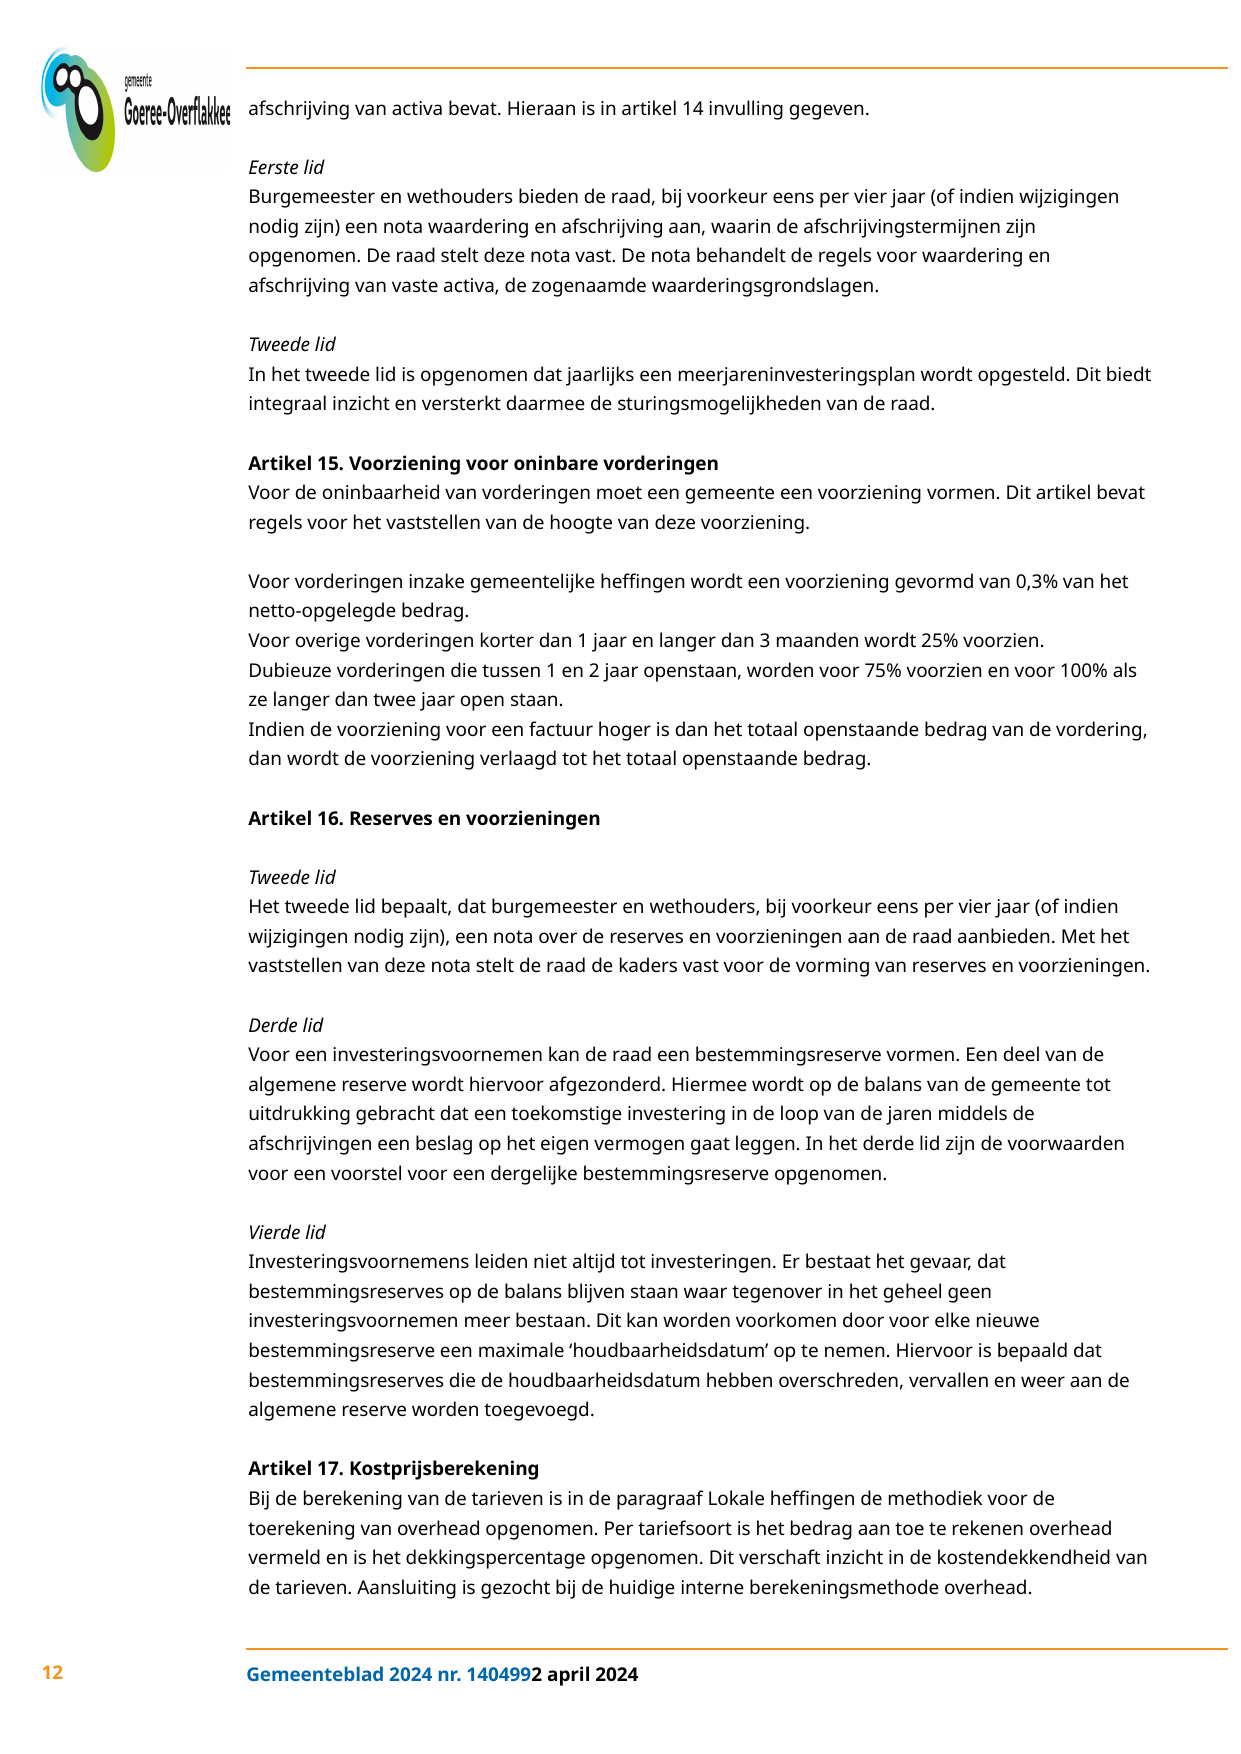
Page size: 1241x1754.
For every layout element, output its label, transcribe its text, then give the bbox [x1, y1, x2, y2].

picture [41, 47, 231, 172]
text Voor een investeringsvoornemen kan de raad een bestemmingsreserve vormen. Een deel van de algemene reserve wordt hiervoor afgezonderd. Hiermee wordt op de balans van de gemeente tot uitdrukking gebracht dat een toekomstige investering in de loop van de jaren middels de afschrijvingen een beslag op het eigen vermogen gaat leggen. In het derde lid zijn de voorwaarden voor een voorstel voor een dergelijke bestemmingsreserve opgenomen. [248, 1041, 1152, 1186]
text In het tweede lid is opgenomen dat jaarlijks een meerjareninvesteringsplan wordt opgesteld. Dit biedt integraal inzicht en versterkt daarmee de sturingsmogelijkheden van de raad. [248, 361, 1152, 416]
text Voor overige vorderingen korter dan 1 jaar en langer dan 3 maanden wordt 25% voorzien. [248, 627, 1152, 653]
text Eerste lid [248, 154, 1152, 180]
text Dubieuze vorderingen die tussen 1 en 2 jaar openstaan, worden voor 75% voorzien en voor 100% als ze langer dan twee jaar open staan. [248, 657, 1152, 712]
text Bij de berekening van de tarieven is in de paragraaf Lokale heffingen de methodiek voor de toerekening van overhead opgenomen. Per tariefsoort is het bedrag aan toe te rekenen overhead vermeld en is het dekkingspercentage opgenomen. Dit verschaft inzicht in de kostendekkendheid van de tarieven. Aansluiting is gezocht bij de huidige interne berekeningsmethode overhead. [248, 1485, 1152, 1600]
text Het tweede lid bepaalt, dat burgemeester en wethouders, bij voorkeur eens per vier jaar (of indien wijzigingen nodig zijn), een nota over de reserves en voorzieningen aan de raad aanbieden. Met het vaststellen van deze nota stelt de raad de kaders vast voor de vorming van reserves en voorzieningen. [248, 893, 1152, 978]
text Derde lid [248, 1012, 1152, 1038]
text afschrijving van activa bevat. Hieraan is in artikel 14 invulling gegeven. [248, 95, 1152, 121]
text Indien de voorziening voor een factuur hoger is dan het totaal openstaande bedrag van de vordering, dan wordt de voorziening verlaagd tot het totaal openstaande bedrag. [248, 716, 1152, 771]
text Artikel 16. Reserves en voorzieningen [248, 805, 1152, 831]
text Artikel 17. Kostprijsberekening [248, 1456, 1152, 1481]
text Tweede lid [248, 864, 1152, 890]
text Vierde lid [248, 1219, 1152, 1245]
text Investeringsvoornemens leiden niet altijd tot investeringen. Er bestaat het gevaar, dat bestemmingsreserves op de balans blijven staan waar tegenover in het geheel geen investeringsvoornemen meer bestaan. Dit kan worden voorkomen door voor elke nieuwe bestemmingsreserve een maximale ‘houdbaarheidsdatum’ op te nemen. Hiervoor is bepaald dat bestemmingsreserves die de houdbaarheidsdatum hebben overschreden, vervallen en weer aan de algemene reserve worden toegevoegd. [248, 1248, 1152, 1422]
text Artikel 15. Voorziening voor oninbare vorderingen [248, 450, 1152, 476]
text Tweede lid [248, 331, 1152, 357]
text Voor vorderingen inzake gemeentelijke heffingen wordt een voorziening gevormd van 0,3% van het netto-opgelegde bedrag. [248, 568, 1152, 623]
text Burgemeester en wethouders bieden de raad, bij voorkeur eens per vier jaar (of indien wijzigingen nodig zijn) een nota waardering en afschrijving aan, waarin de afschrijvingstermijnen zijn opgenomen. De raad stelt deze nota vast. De nota behandelt de regels voor waardering en afschrijving van vaste activa, de zogenaamde waarderingsgrondslagen. [248, 183, 1152, 298]
text Voor de oninbaarheid van vorderingen moet een gemeente een voorziening vormen. Dit artikel bevat regels voor het vaststellen van de hoogte van deze voorziening. [248, 479, 1152, 535]
